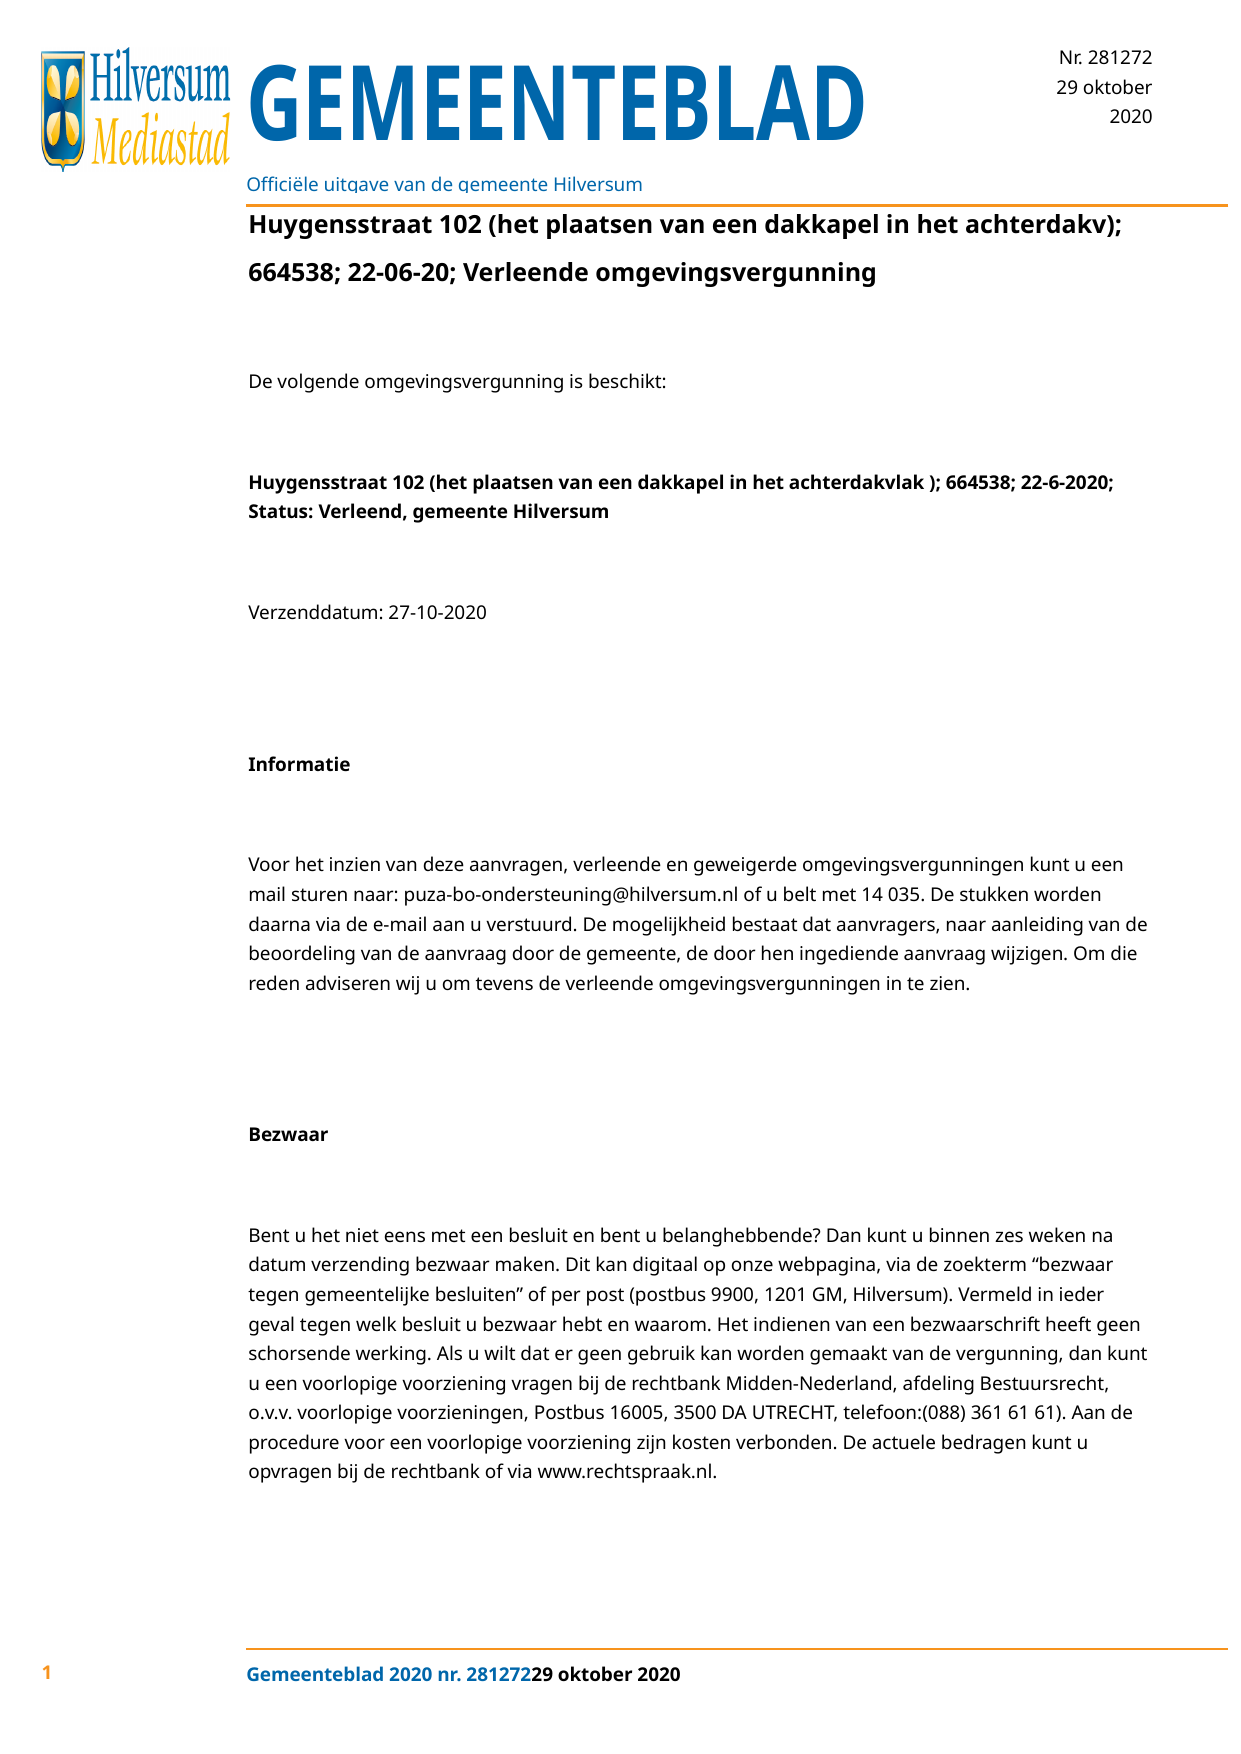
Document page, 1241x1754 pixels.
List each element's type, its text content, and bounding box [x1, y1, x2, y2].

text Bent u het niet eens met een besluit en bent u belanghebbende? Dan kunt u binnen zes weken na datum verzending bezwaar maken. Dit kan digitaal op onze webpagina, via de zoekterm “bezwaar tegen gemeentelijke besluiten” of per post (postbus 9900, 1201 GM, Hilversum). Vermeld in ieder geval tegen welk besluit u bezwaar hebt en waarom. Het indienen van een bezwaarschrift heeft geen schorsende werking. Als u wilt dat er geen gebruik kan worden gemaakt van de vergunning, dan kunt u een voorlopige voorziening vragen bij de rechtbank Midden-Nederland, afdeling Bestuursrecht, o.v.v. voorlopige voorzieningen, Postbus 16005, 3500 DA UTRECHT, telefoon:(088) 361 61 61). Aan de procedure voor een voorlopige voorziening zijn kosten verbonden. De actuele bedragen kunt u opvragen bij de rechtbank of via www.rechtspraak.nl. [248, 1222, 1152, 1484]
picture [41, 47, 231, 172]
text Informatie [248, 751, 1152, 777]
text Verzenddatum: 27-10-2020 [248, 599, 1152, 625]
text Voor het inzien van deze aanvragen, verleende en geweigerde omgevingsvergunningen kunt u een mail sturen naar: puza-bo-ondersteuning@hilversum.nl of u belt met 14 035. De stukken worden daarna via de e-mail aan u verstuurd. De mogelijkheid bestaat dat aanvragers, naar aanleiding van de beoordeling van de aanvraag door de gemeente, de door hen ingediende aanvraag wijzigen. Om die reden adviseren wij u om tevens de verleende omgevingsvergunningen in te zien. [248, 852, 1152, 996]
text Bezwaar [248, 1121, 1152, 1147]
text Huygensstraat 102 (het plaatsen van een dakkapel in het achterdakv); 664538; 22-06-20; Verleende omgevingsvergunning [248, 207, 1152, 288]
text Huygensstraat 102 (het plaatsen van een dakkapel in het achterdakvlak ); 664538; 22-6-2020; Status: Verleend, gemeente Hilversum [248, 469, 1152, 524]
text De volgende omgevingsvergunning is beschikt: [248, 368, 1152, 394]
